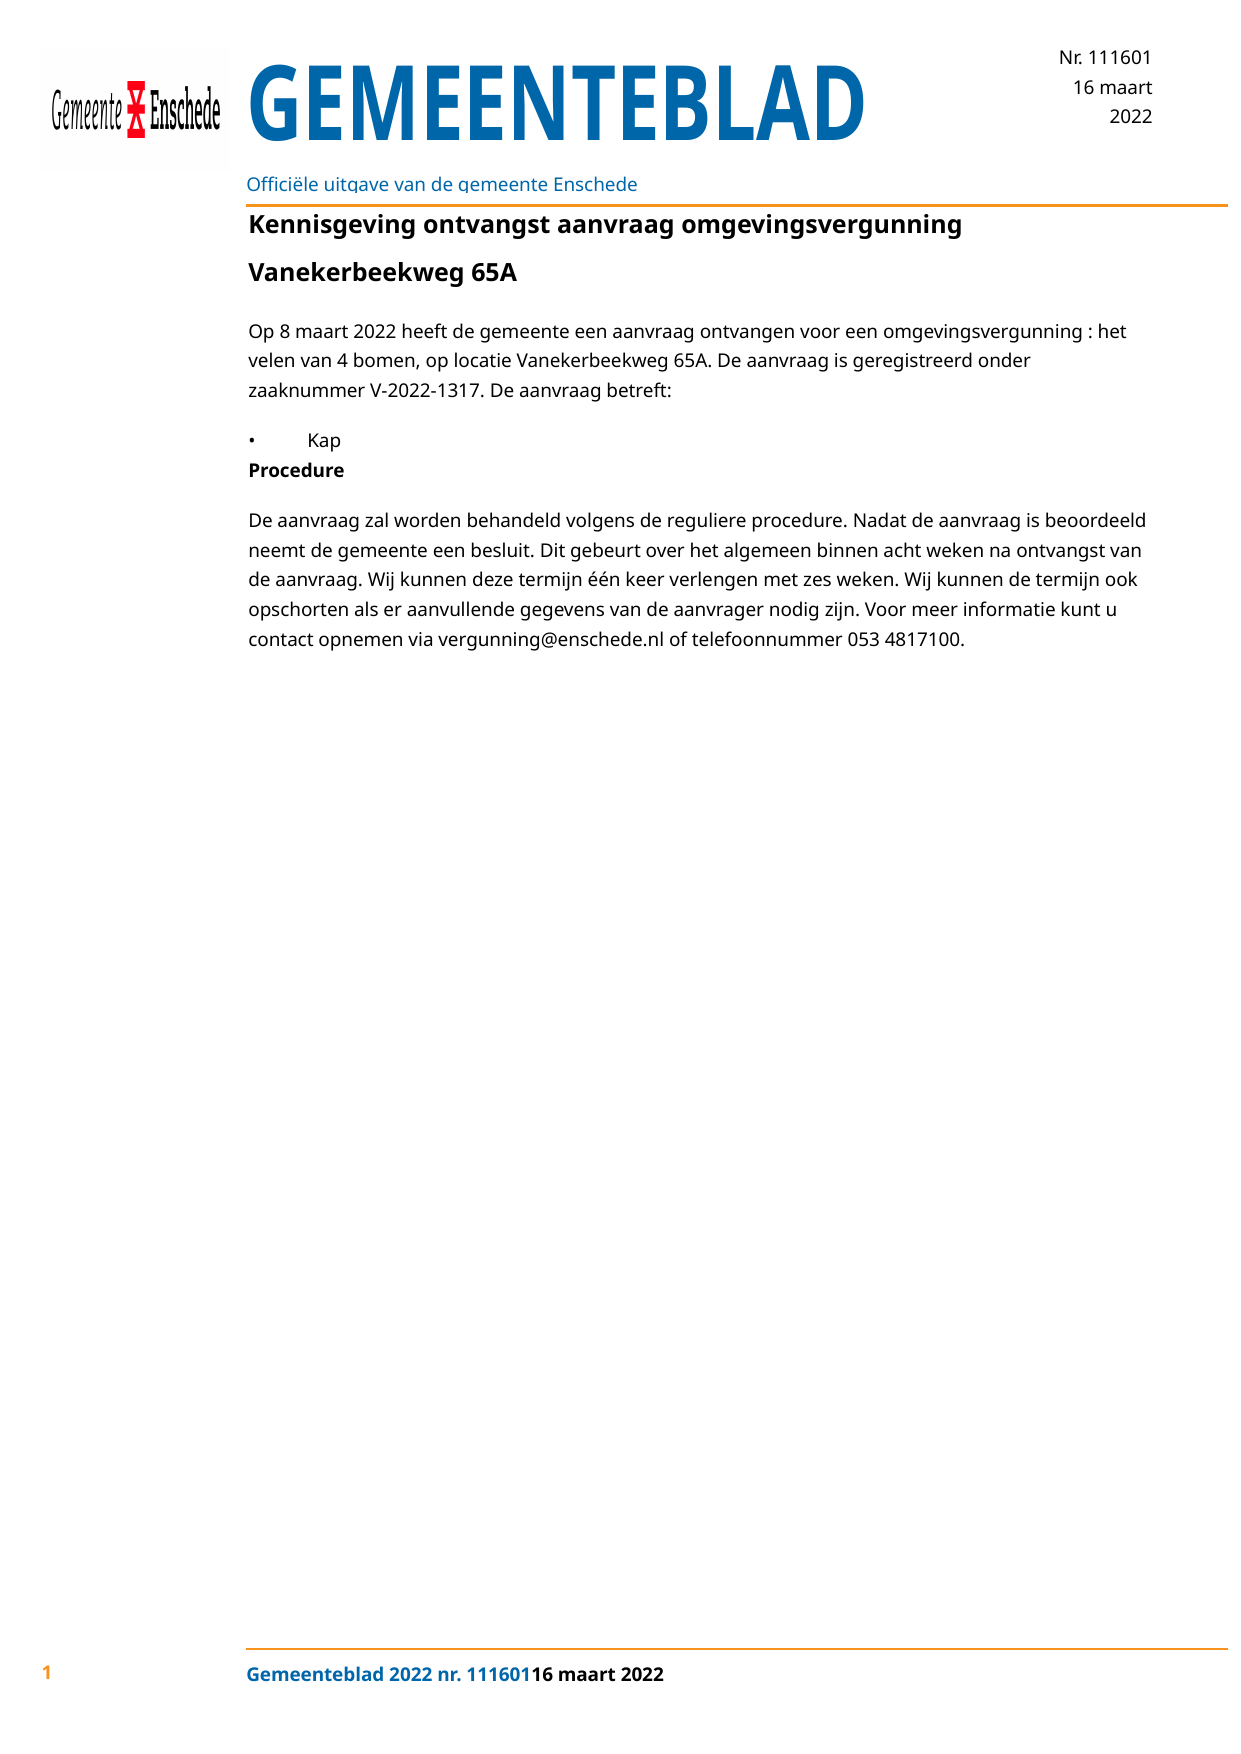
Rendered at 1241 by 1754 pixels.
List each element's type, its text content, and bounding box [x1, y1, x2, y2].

text Procedure [248, 457, 1152, 483]
text De aanvraag zal worden behandeld volgens de reguliere procedure. Nadat de aanvraag is beoordeeld neemt de gemeente een besluit. Dit gebeurt over het algemeen binnen acht weken na ontvangst van de aanvraag. Wij kunnen deze termijn één keer verlengen met zes weken. Wij kunnen de termijn ook opschorten als er aanvullende gegevens van de aanvrager nodig zijn. Voor meer informatie kunt u contact opnemen via vergunning@enschede.nl of telefoonnummer 053 4817100. [248, 507, 1152, 652]
text Op 8 maart 2022 heeft de gemeente een aanvraag ontvangen voor een omgevingsvergunning : het velen van 4 bomen, op locatie Vanekerbeekweg 65A. De aanvraag is geregistreerd onder zaaknummer V-2022-1317. De aanvraag betreft: [248, 318, 1152, 403]
text Kennisgeving ontvangst aanvraag omgevingsvergunning Vanekerbeekweg 65A [248, 207, 1152, 288]
list Kap [248, 427, 1152, 453]
picture [41, 47, 231, 172]
